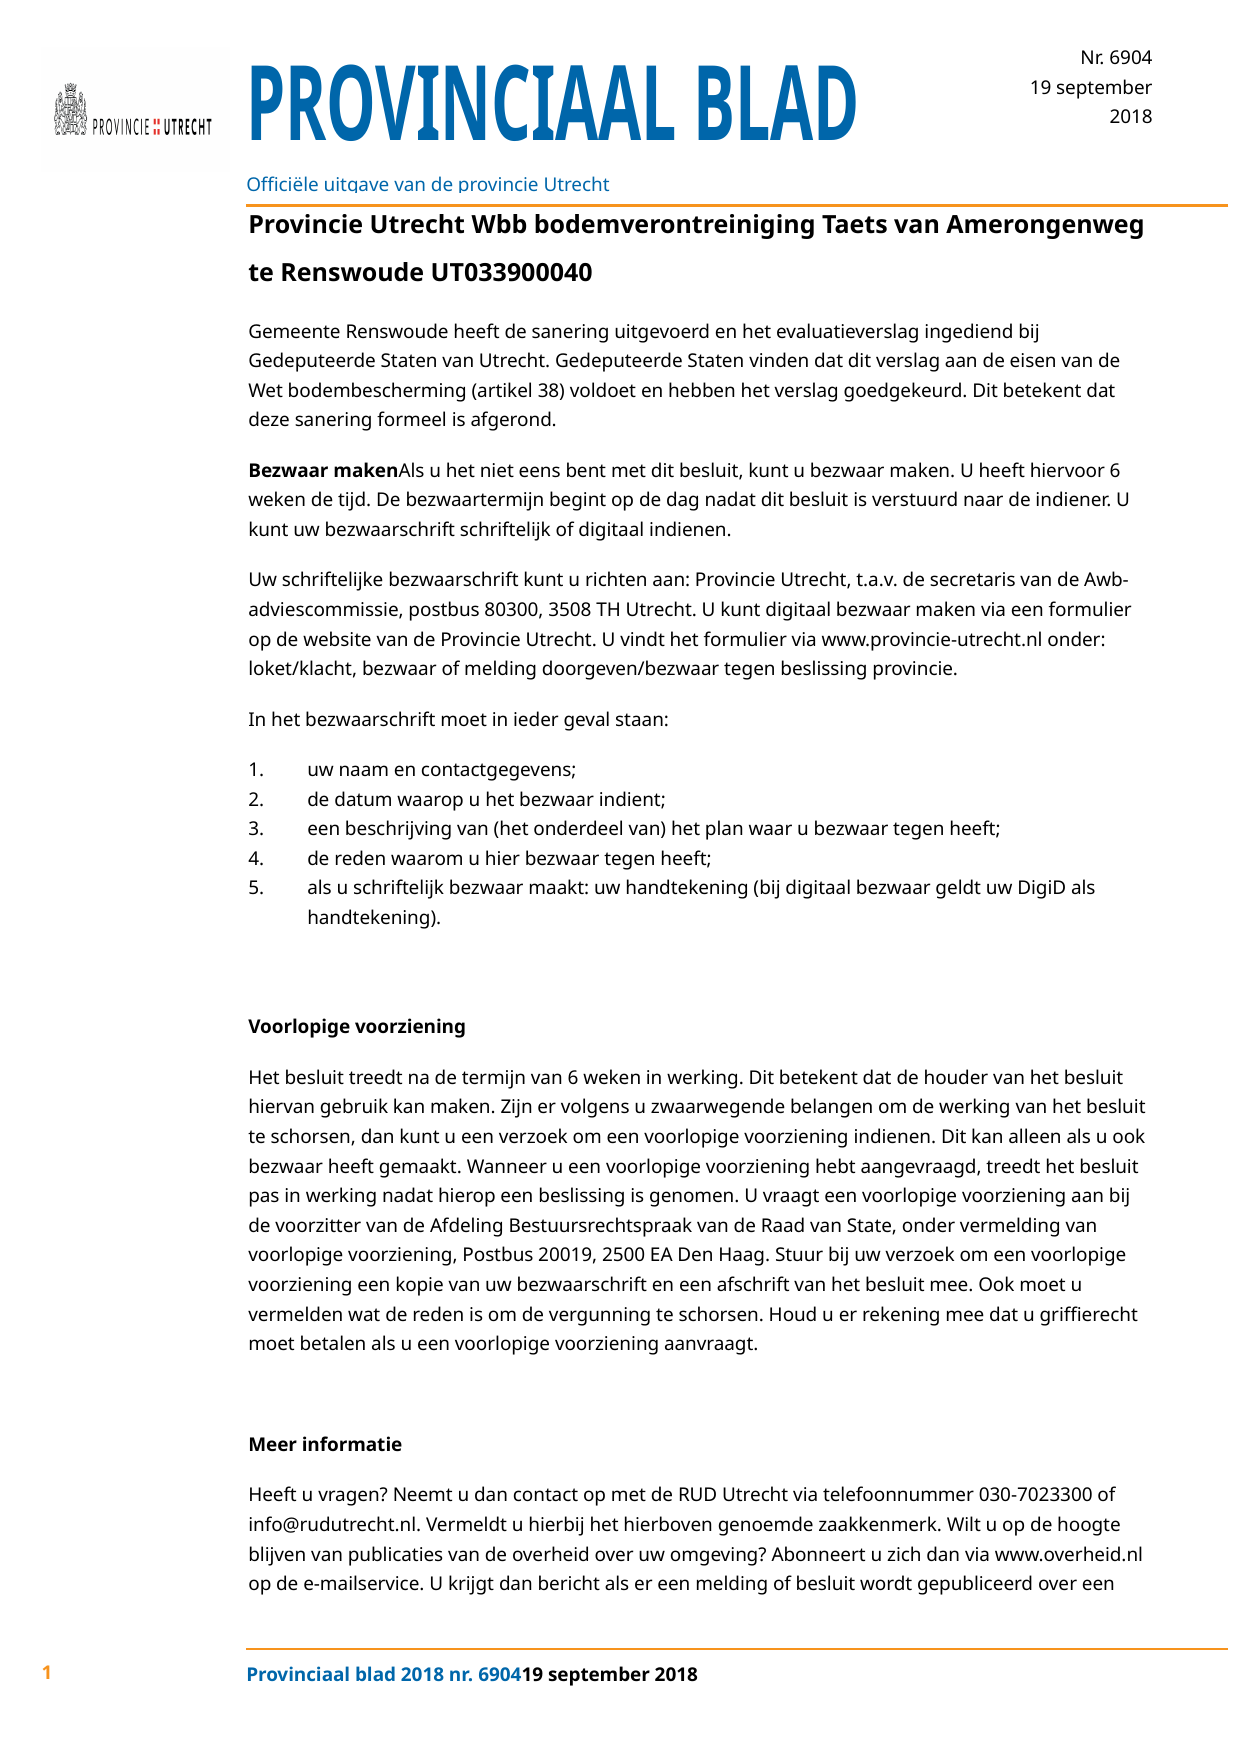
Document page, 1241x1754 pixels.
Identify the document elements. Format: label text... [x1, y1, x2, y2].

text Bezwaar makenAls u het niet eens bent met dit besluit, kunt u bezwaar maken. U heeft hiervoor 6 weken de tijd. De bezwaartermijn begint op de dag nadat dit besluit is verstuurd naar de indiener. U kunt uw bezwaarschrift schriftelijk of digitaal indienen. [248, 457, 1152, 542]
picture [41, 47, 231, 172]
text Gemeente Renswoude heeft de sanering uitgevoerd en het evaluatieverslag ingediend bij Gedeputeerde Staten van Utrecht. Gedeputeerde Staten vinden dat dit verslag aan de eisen van de Wet bodembescherming (artikel 38) voldoet en hebben het verslag goedgekeurd. Dit betekent dat deze sanering formeel is afgerond. [248, 318, 1152, 432]
list uw naam en contactgegevens; [248, 756, 1152, 782]
list de datum waarop u het bezwaar indient; [248, 786, 1152, 812]
text Meer informatie [248, 1431, 1152, 1457]
list de reden waarom u hier bezwaar tegen heeft; [248, 845, 1152, 871]
list als u schriftelijk bezwaar maakt: uw handtekening (bij digitaal bezwaar geldt uw DigiD als handtekening). [248, 874, 1152, 930]
text In het bezwaarschrift moet in ieder geval staan: [248, 706, 1152, 732]
text Voorlopige voorziening [248, 1014, 1152, 1039]
text Heeft u vragen? Neemt u dan contact op met de RUD Utrecht via telefoonnummer 030-7023300 of info@rudutrecht.nl. Vermeldt u hierbij het hierboven genoemde zaakkenmerk. Wilt u op de hoogte blijven van publicaties van de overheid over uw omgeving? Abonneert u zich dan via www.overheid.nl op de e-mailservice. U krijgt dan bericht als er een melding of besluit wordt gepubliceerd over een [248, 1482, 1152, 1596]
list een beschrijving van (het onderdeel van) het plan waar u bezwaar tegen heeft; [248, 815, 1152, 841]
text Uw schriftelijke bezwaarschrift kunt u richten aan: Provincie Utrecht, t.a.v. de secretaris van de Awb-adviescommissie, postbus 80300, 3508 TH Utrecht. U kunt digitaal bezwaar maken via een formulier op de website van de Provincie Utrecht. U vindt het formulier via www.provincie-utrecht.nl onder: loket/klacht, bezwaar of melding doorgeven/bezwaar tegen beslissing provincie. [248, 567, 1152, 681]
text Provincie Utrecht Wbb bodemverontreiniging Taets van Amerongenweg te Renswoude UT033900040 [248, 207, 1152, 288]
text Het besluit treedt na de termijn van 6 weken in werking. Dit betekent dat de houder van het besluit hiervan gebruik kan maken. Zijn er volgens u zwaarwegende belangen om de werking van het besluit te schorsen, dan kunt u een verzoek om een voorlopige voorziening indienen. Dit kan alleen als u ook bezwaar heeft gemaakt. Wanneer u een voorlopige voorziening hebt aangevraagd, treedt het besluit pas in werking nadat hierop een beslissing is genomen. U vraagt een voorlopige voorziening aan bij de voorzitter van de Afdeling Bestuursrechtspraak van de Raad van State, onder vermelding van voorlopige voorziening, Postbus 20019, 2500 EA Den Haag. Stuur bij uw verzoek om een voorlopige voorziening een kopie van uw bezwaarschrift en een afschrift van het besluit mee. Ook moet u vermelden wat de reden is om de vergunning te schorsen. Houd u er rekening mee dat u griffierecht moet betalen als u een voorlopige voorziening aanvraagt. [248, 1064, 1152, 1356]
